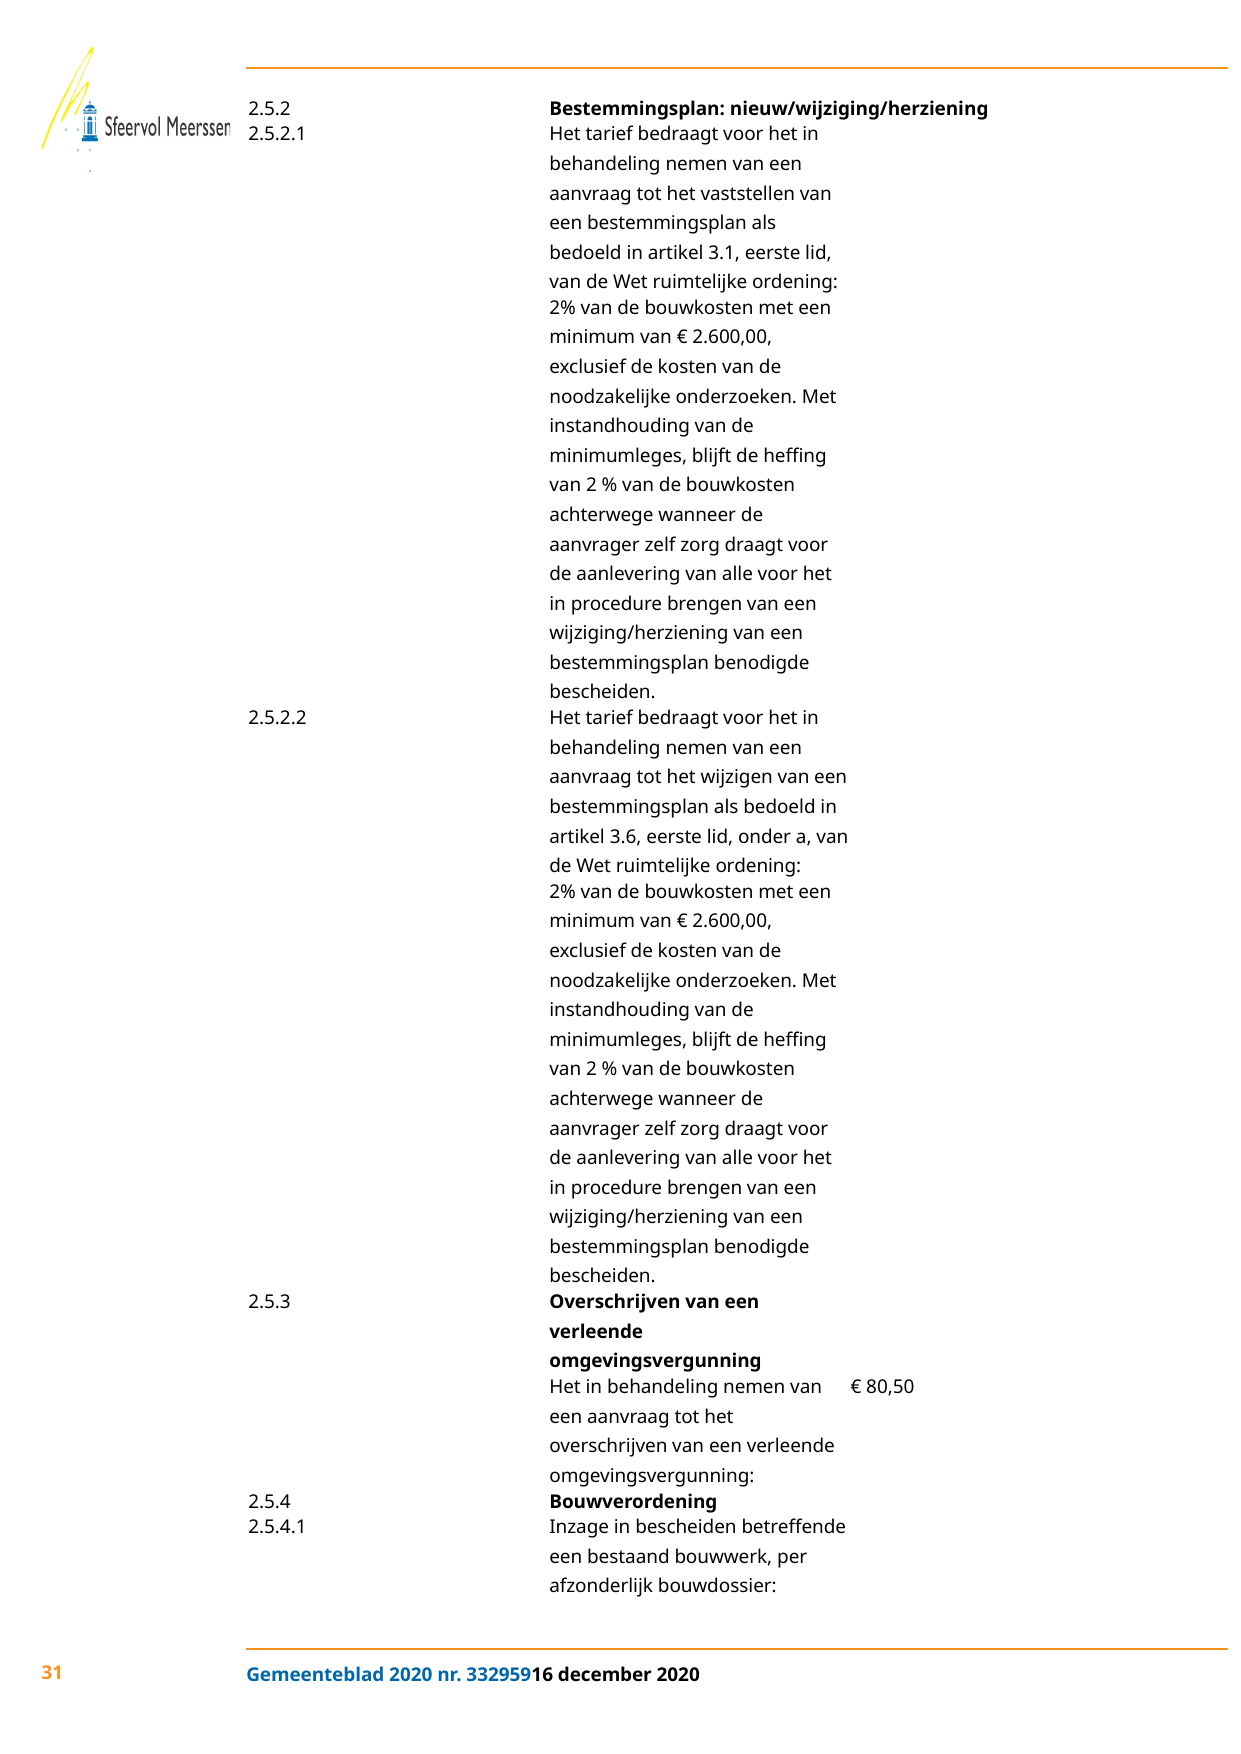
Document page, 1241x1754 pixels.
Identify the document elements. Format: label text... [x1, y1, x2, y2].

table_cell [850, 1488, 1152, 1513]
table_cell € 80,50 [850, 1373, 1152, 1488]
table_cell 2.5.4 [248, 1488, 549, 1513]
table_cell 2% van de bouwkosten met een minimum van € 2.600,00, exclusief de kosten van de noodzakelijke onderzoeken. Met instandhouding van de minimumleges, blijft de heffing van 2 % van de bouwkosten achterwege wanneer de aanvrager zelf zorg draagt voor de aanlevering van alle voor het in procedure brengen van een wijziging/herziening van een bestemmingsplan benodigde bescheiden. [549, 878, 850, 1288]
table_cell [248, 294, 549, 704]
table_cell 2% van de bouwkosten met een minimum van € 2.600,00, exclusief de kosten van de noodzakelijke onderzoeken. Met instandhouding van de minimumleges, blijft de heffing van 2 % van de bouwkosten achterwege wanneer de aanvrager zelf zorg draagt voor de aanlevering van alle voor het in procedure brengen van een wijziging/herziening van een bestemmingsplan benodigde bescheiden. [549, 294, 850, 704]
table_cell [850, 1289, 1152, 1373]
table_cell [850, 1514, 1152, 1598]
table_cell 2.5.4.1 [248, 1514, 549, 1598]
table_cell [248, 1373, 549, 1488]
table_cell 2.5.2.2 [248, 705, 549, 878]
table_cell 2.5.3 [248, 1289, 549, 1373]
table_cell [850, 121, 1152, 294]
table_cell 2.5.2.1 [248, 121, 549, 294]
table_cell 2.5.2 [248, 95, 549, 121]
table_cell Bestemmingsplan: nieuw/wijziging/herziening [549, 95, 1152, 121]
table_cell [850, 294, 1152, 704]
table_cell Het tarief bedraagt voor het in behandeling nemen van een aanvraag tot het vaststellen van een bestemmingsplan als bedoeld in artikel 3.1, eerste lid, van de Wet ruimtelijke ordening: [549, 121, 850, 294]
table_cell [850, 878, 1152, 1288]
table_cell Bouwverordening [549, 1488, 850, 1513]
table_cell Overschrijven van een verleende omgevingsvergunning [549, 1289, 850, 1373]
picture [41, 47, 231, 172]
table_cell [850, 705, 1152, 878]
table_cell Het tarief bedraagt voor het in behandeling nemen van een aanvraag tot het wijzigen van een bestemmingsplan als bedoeld in artikel 3.6, eerste lid, onder a, van de Wet ruimtelijke ordening: [549, 705, 850, 878]
table_cell Het in behandeling nemen van een aanvraag tot het overschrijven van een verleende omgevingsvergunning: [549, 1373, 850, 1488]
table_cell Inzage in bescheiden betreffende een bestaand bouwwerk, per afzonderlijk bouwdossier: [549, 1514, 850, 1598]
table_cell [248, 878, 549, 1288]
